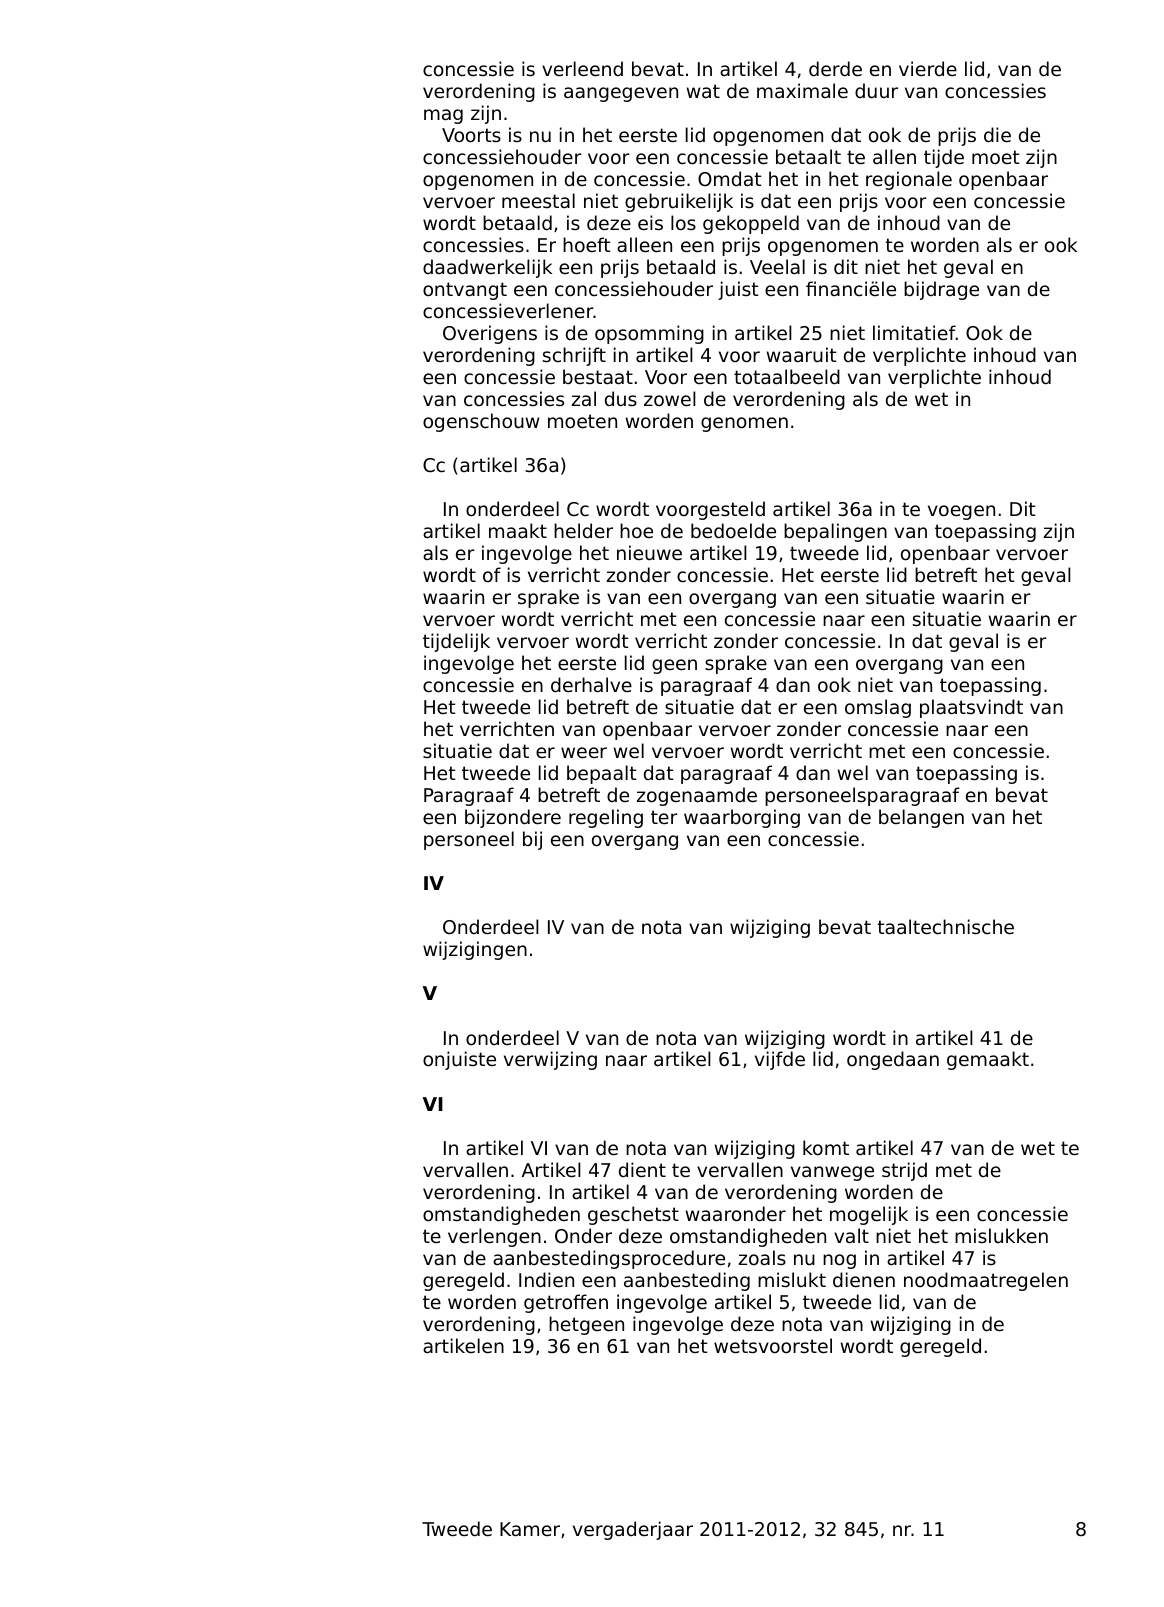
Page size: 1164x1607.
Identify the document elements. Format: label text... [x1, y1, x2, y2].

text In artikel VI van de nota van wijziging komt artikel 47 van de wet te vervallen. Artikel 47 dient te vervallen vanwege strijd met de verordening. In artikel 4 van de verordening worden de omstandigheden geschetst waaronder het mogelijk is een concessie te verlengen. Onder deze omstandigheden valt niet het mislukken van de aanbestedingsprocedure, zoals nu nog in artikel 47 is geregeld. Indien een aanbesteding mislukt dienen noodmaatregelen te worden getroffen ingevolge artikel 5, tweede lid, van de verordening, hetgeen ingevolge deze nota van wijziging in de artikelen 19, 36 en 61 van het wetsvoorstel wordt geregeld. [422, 1138, 1087, 1357]
subtitle V [422, 983, 1087, 1005]
text In onderdeel Cc wordt voorgesteld artikel 36a in te voegen. Dit artikel maakt helder hoe de bedoelde bepalingen van toepassing zijn als er ingevolge het nieuwe artikel 19, tweede lid, openbaar vervoer wordt of is verricht zonder concessie. Het eerste lid betreft het geval waarin er sprake is van een overgang van een situatie waarin er vervoer wordt verricht met een concessie naar een situatie waarin er tijdelijk vervoer wordt verricht zonder concessie. In dat geval is er ingevolge het eerste lid geen sprake van een overgang van een concessie en derhalve is paragraaf 4 dan ook niet van toepassing. Het tweede lid betreft de situatie dat er een omslag plaatsvindt van het verrichten van openbaar vervoer zonder concessie naar een situatie dat er weer wel vervoer wordt verricht met een concessie. Het tweede lid bepaalt dat paragraaf 4 dan wel van toepassing is. Paragraaf 4 betreft de zogenaamde personeelsparagraaf en bevat een bijzondere regeling ter waarborging van de belangen van het personeel bij een overgang van een concessie. [422, 499, 1087, 851]
subtitle Cc (artikel 36a) [422, 455, 1087, 477]
text Overigens is de opsomming in artikel 25 niet limitatief. Ook de verordening schrijft in artikel 4 voor waaruit de verplichte inhoud van een concessie bestaat. Voor een totaalbeeld van verplichte inhoud van concessies zal dus zowel de verordening als de wet in ogenschouw moeten worden genomen. [422, 323, 1087, 433]
subtitle IV [422, 873, 1087, 895]
subtitle VI [422, 1093, 1087, 1116]
text Onderdeel IV van de nota van wijziging bevat taaltechnische wijzigingen. [422, 917, 1087, 961]
text concessie is verleend bevat. In artikel 4, derde en vierde lid, van de verordening is aangegeven wat de maximale duur van concessies mag zijn. [422, 59, 1087, 125]
text Voorts is nu in het eerste lid opgenomen dat ook de prijs die de concessiehouder voor een concessie betaalt te allen tijde moet zijn opgenomen in de concessie. Omdat het in het regionale openbaar vervoer meestal niet gebruikelijk is dat een prijs voor een concessie wordt betaald, is deze eis los gekoppeld van de inhoud van de concessies. Er hoeft alleen een prijs opgenomen te worden als er ook daadwerkelijk een prijs betaald is. Veelal is dit niet het geval en ontvangt een concessiehouder juist een financiële bijdrage van de concessieverlener. [422, 125, 1087, 323]
text In onderdeel V van de nota van wijziging wordt in artikel 41 de onjuiste verwijzing naar artikel 61, vijfde lid, ongedaan gemaakt. [422, 1027, 1087, 1071]
